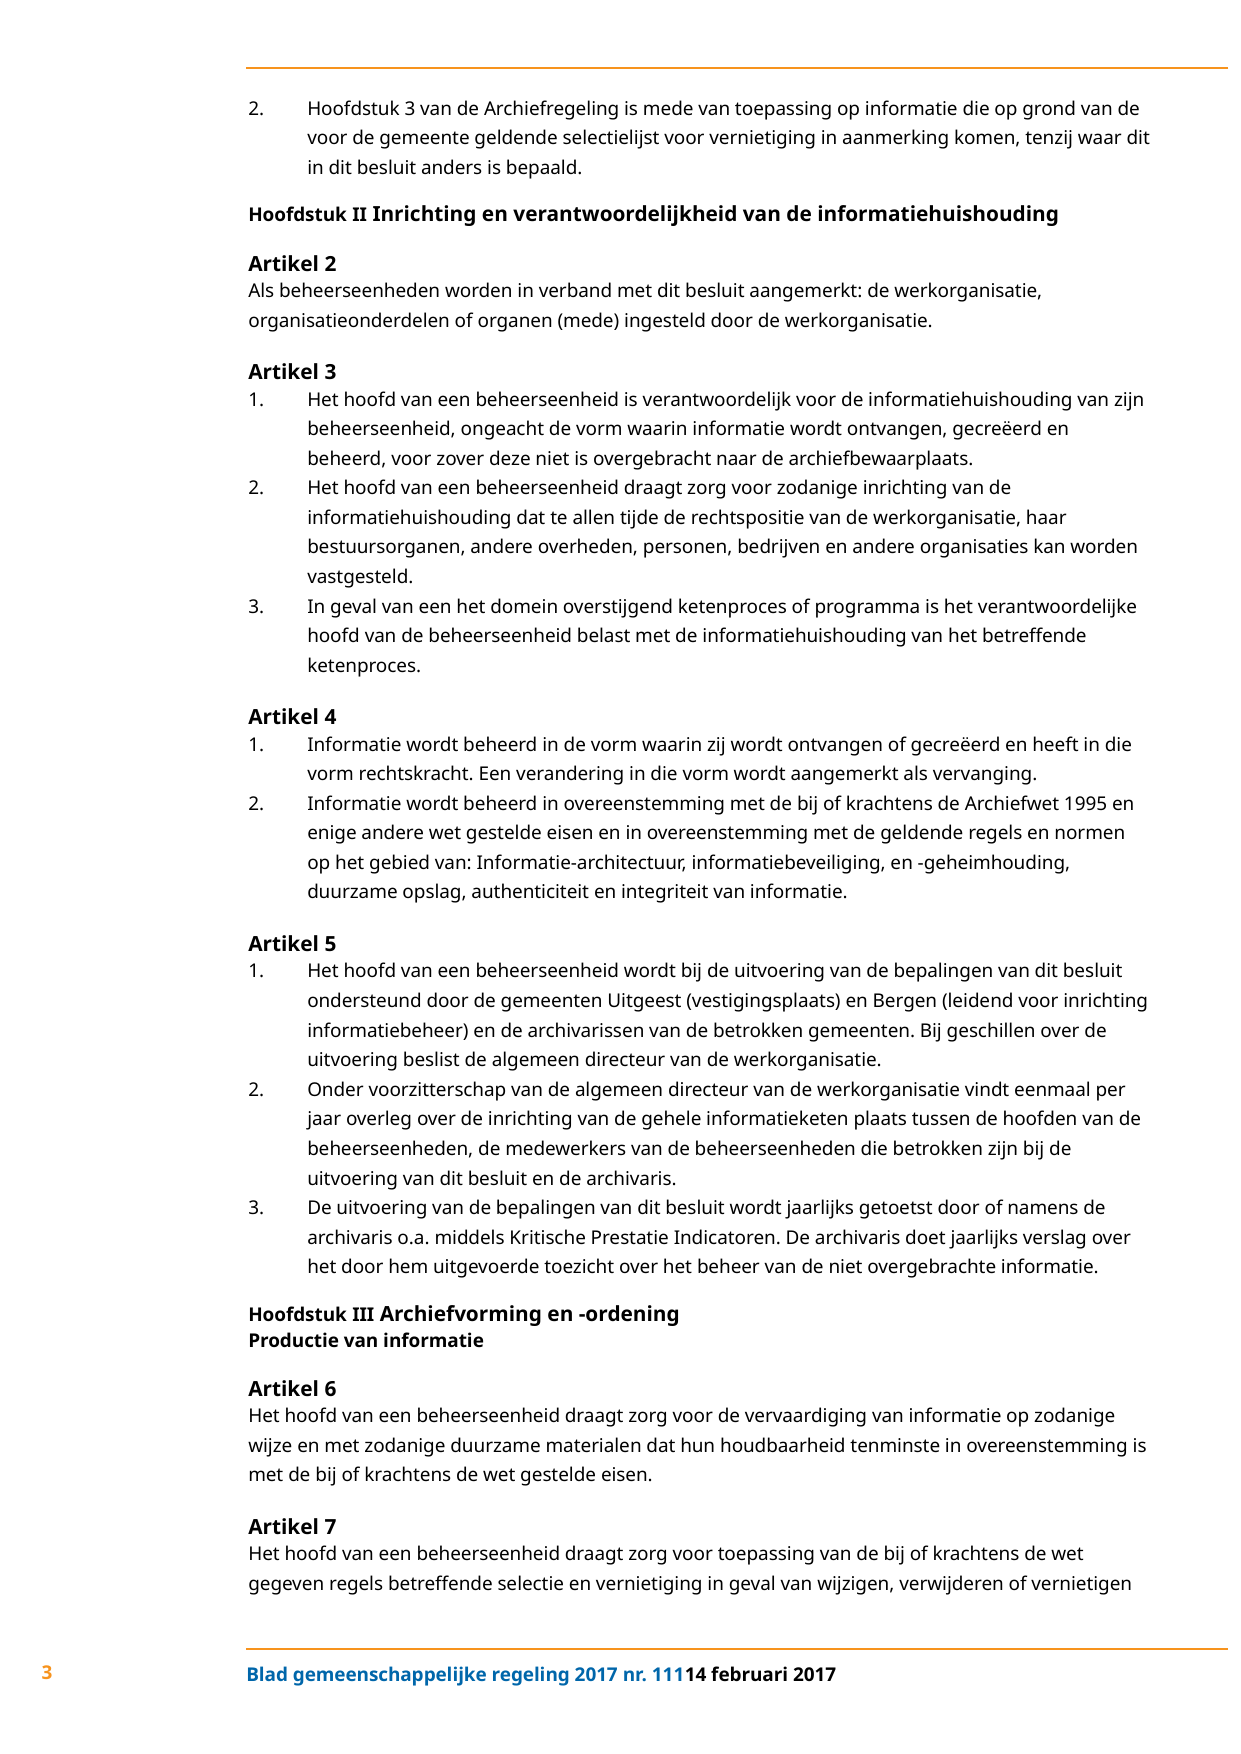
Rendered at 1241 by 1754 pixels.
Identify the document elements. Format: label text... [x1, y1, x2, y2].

text Het hoofd van een beheerseenheid draagt zorg voor de vervaardiging van informatie op zodanige wijze en met zodanige duurzame materialen dat hun houdbaarheid tenminste in overeenstemming is met de bij of krachtens de wet gestelde eisen. [248, 1402, 1152, 1487]
list Onder voorzitterschap van de algemeen directeur van de werkorganisatie vindt eenmaal per jaar overleg over de inrichting van de gehele informatieketen plaats tussen de hoofden van de beheerseenheden, de medewerkers van de beheerseenheden die betrokken zijn bij de uitvoering van dit besluit en de archivaris. [248, 1076, 1152, 1190]
list Het hoofd van een beheerseenheid is verantwoordelijk voor de informatiehuishouding van zijn beheerseenheid, ongeacht de vorm waarin informatie wordt ontvangen, gecreëerd en beheerd, voor zover deze niet is overgebracht naar de archiefbewaarplaats. [248, 386, 1152, 471]
picture [41, 47, 231, 172]
list De uitvoering van de bepalingen van dit besluit wordt jaarlijks getoetst door of namens de archivaris o.a. middels Kritische Prestatie Indicatoren. De archivaris doet jaarlijks verslag over het door hem uitgevoerde toezicht over het beheer van de niet overgebrachte informatie. [248, 1194, 1152, 1279]
text Artikel 2 [248, 249, 1152, 277]
list In geval van een het domein overstijgend ketenproces of programma is het verantwoordelijke hoofd van de beheerseenheid belast met de informatiehuishouding van het betreffende ketenproces. [248, 593, 1152, 678]
text Als beheerseenheden worden in verband met dit besluit aangemerkt: de werkorganisatie, organisatieonderdelen of organen (mede) ingesteld door de werkorganisatie. [248, 277, 1152, 333]
text Artikel 4 [248, 702, 1152, 731]
text Artikel 3 [248, 357, 1152, 386]
text Hoofdstuk II Inrichting en verantwoordelijkheid van de informatiehuishouding [248, 199, 1152, 228]
text Artikel 7 [248, 1512, 1152, 1541]
text Productie van informatie [248, 1327, 1152, 1353]
text Artikel 6 [248, 1374, 1152, 1402]
text Het hoofd van een beheerseenheid draagt zorg voor toepassing van de bij of krachtens de wet gegeven regels betreffende selectie en vernietiging in geval van wijzigen, verwijderen of vernietigen [248, 1541, 1152, 1596]
text Artikel 5 [248, 929, 1152, 958]
list Informatie wordt beheerd in overeenstemming met de bij of krachtens de Archiefwet 1995 en enige andere wet gestelde eisen en in overeenstemming met de geldende regels en normen op het gebied van: Informatie-architectuur, informatiebeveiliging, en -geheimhouding, duurzame opslag, authenticiteit en integriteit van informatie. [248, 790, 1152, 904]
list Informatie wordt beheerd in de vorm waarin zij wordt ontvangen of gecreëerd en heeft in die vorm rechtskracht. Een verandering in die vorm wordt aangemerkt als vervanging. [248, 731, 1152, 786]
list Het hoofd van een beheerseenheid draagt zorg voor zodanige inrichting van de informatiehuishouding dat te allen tijde de rechtspositie van de werkorganisatie, haar bestuursorganen, andere overheden, personen, bedrijven en andere organisaties kan worden vastgesteld. [248, 474, 1152, 589]
text Hoofdstuk III Archiefvorming en -ordening [248, 1299, 1152, 1327]
list Het hoofd van een beheerseenheid wordt bij de uitvoering van de bepalingen van dit besluit ondersteund door de gemeenten Uitgeest (vestigingsplaats) en Bergen (leidend voor inrichting informatiebeheer) en de archivarissen van de betrokken gemeenten. Bij geschillen over de uitvoering beslist de algemeen directeur van de werkorganisatie. [248, 958, 1152, 1072]
list Hoofdstuk 3 van de Archiefregeling is mede van toepassing op informatie die op grond van de voor de gemeente geldende selectielijst voor vernietiging in aanmerking komen, tenzij waar dit in dit besluit anders is bepaald. [248, 95, 1152, 180]
